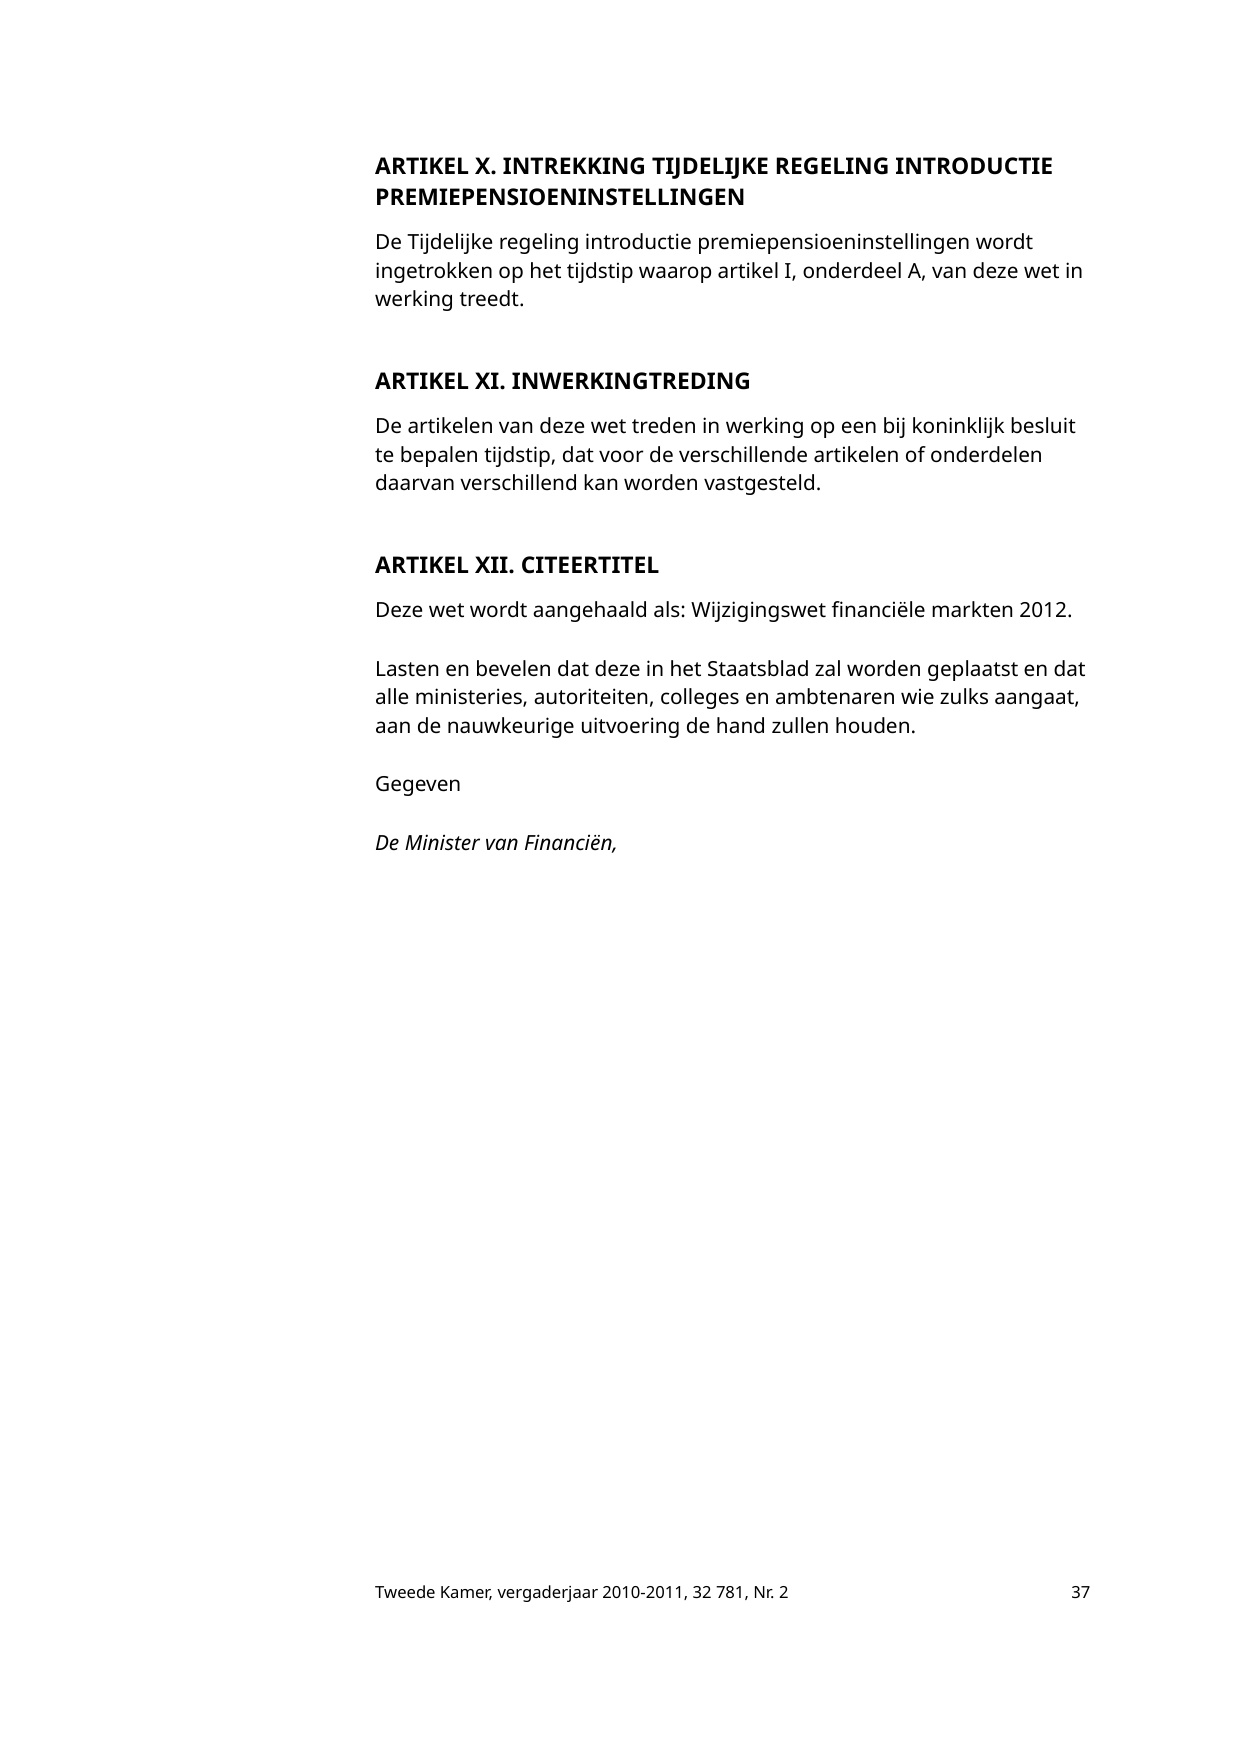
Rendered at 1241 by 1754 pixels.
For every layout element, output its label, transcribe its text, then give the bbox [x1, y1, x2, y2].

text De Tijdelijke regeling introductie premiepensioeninstellingen wordt ingetrokken op het tijdstip waarop artikel I, onderdeel A, van deze wet in werking treedt. [375, 227, 1090, 313]
subtitle ARTIKEL XI. INWERKINGTREDING [375, 365, 1090, 397]
text Lasten en bevelen dat deze in het Staatsblad zal worden geplaatst en dat alle ministeries, autoriteiten, colleges en ambtenaren wie zulks aangaat, aan de nauwkeurige uitvoering de hand zullen houden. [375, 654, 1090, 739]
text De artikelen van deze wet treden in werking op een bij koninklijk besluit te bepalen tijdstip, dat voor de verschillende artikelen of onderdelen daarvan verschillend kan worden vastgesteld. [375, 412, 1090, 497]
subtitle ARTIKEL XII. CITEERTITEL [375, 549, 1090, 581]
text Deze wet wordt aangehaald als: Wijzigingswet financiële markten 2012. [375, 596, 1090, 624]
text De Minister van Financiën, [375, 828, 1090, 856]
text Gegeven [375, 769, 1090, 798]
subtitle ARTIKEL X. INTREKKING TIJDELIJKE REGELING INTRODUCTIE PREMIEPENSIOENINSTELLINGEN [375, 150, 1090, 212]
